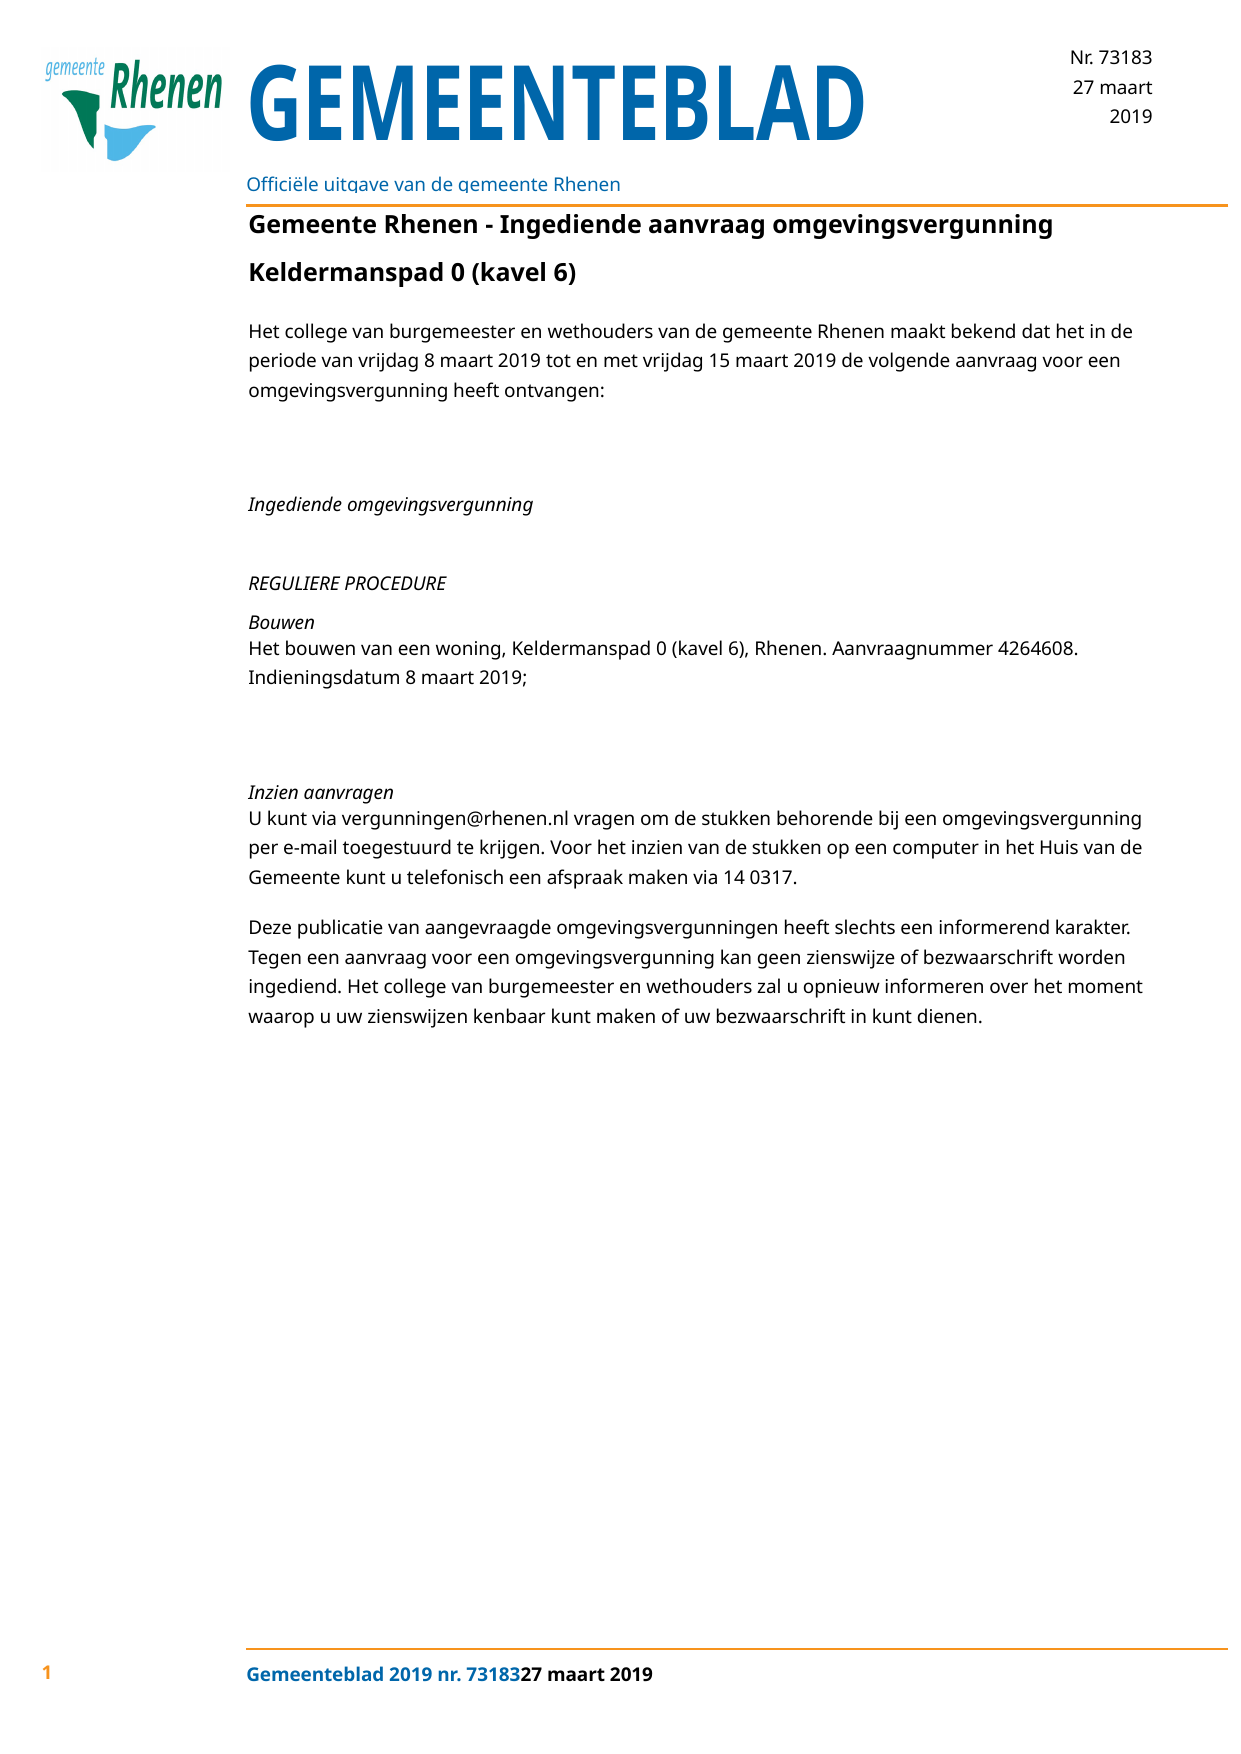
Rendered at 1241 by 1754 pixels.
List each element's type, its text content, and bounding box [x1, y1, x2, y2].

text Het bouwen van een woning, Keldermanspad 0 (kavel 6), Rhenen. Aanvraagnummer 4264608. Indieningsdatum 8 maart 2019; [248, 635, 1152, 690]
text Gemeente Rhenen - Ingediende aanvraag omgevingsvergunning Keldermanspad 0 (kavel 6) [248, 207, 1152, 288]
text Inzien aanvragen [248, 779, 1152, 805]
text REGULIERE PROCEDURE [248, 570, 1152, 596]
text Het college van burgemeester en wethouders van de gemeente Rhenen maakt bekend dat het in de periode van vrijdag 8 maart 2019 tot en met vrijdag 15 maart 2019 de volgende aanvraag voor een omgevingsvergunning heeft ontvangen: [248, 318, 1152, 403]
text Bouwen [248, 609, 1152, 635]
picture [41, 47, 231, 172]
text Deze publicatie van aangevraagde omgevingsvergunningen heeft slechts een informerend karakter. Tegen een aanvraag voor een omgevingsvergunning kan geen zienswijze of bezwaarschrift worden ingediend. Het college van burgemeester en wethouders zal u opnieuw informeren over het moment waarop u uw zienswijzen kenbaar kunt maken of uw bezwaarschrift in kunt dienen. [248, 914, 1152, 1029]
text Ingediende omgevingsvergunning [248, 491, 1152, 517]
text U kunt via vergunningen@rhenen.nl vragen om de stukken behorende bij een omgevingsvergunning per e-mail toegestuurd te krijgen. Voor het inzien van de stukken op een computer in het Huis van de Gemeente kunt u telefonisch een afspraak maken via 14 0317. [248, 805, 1152, 889]
